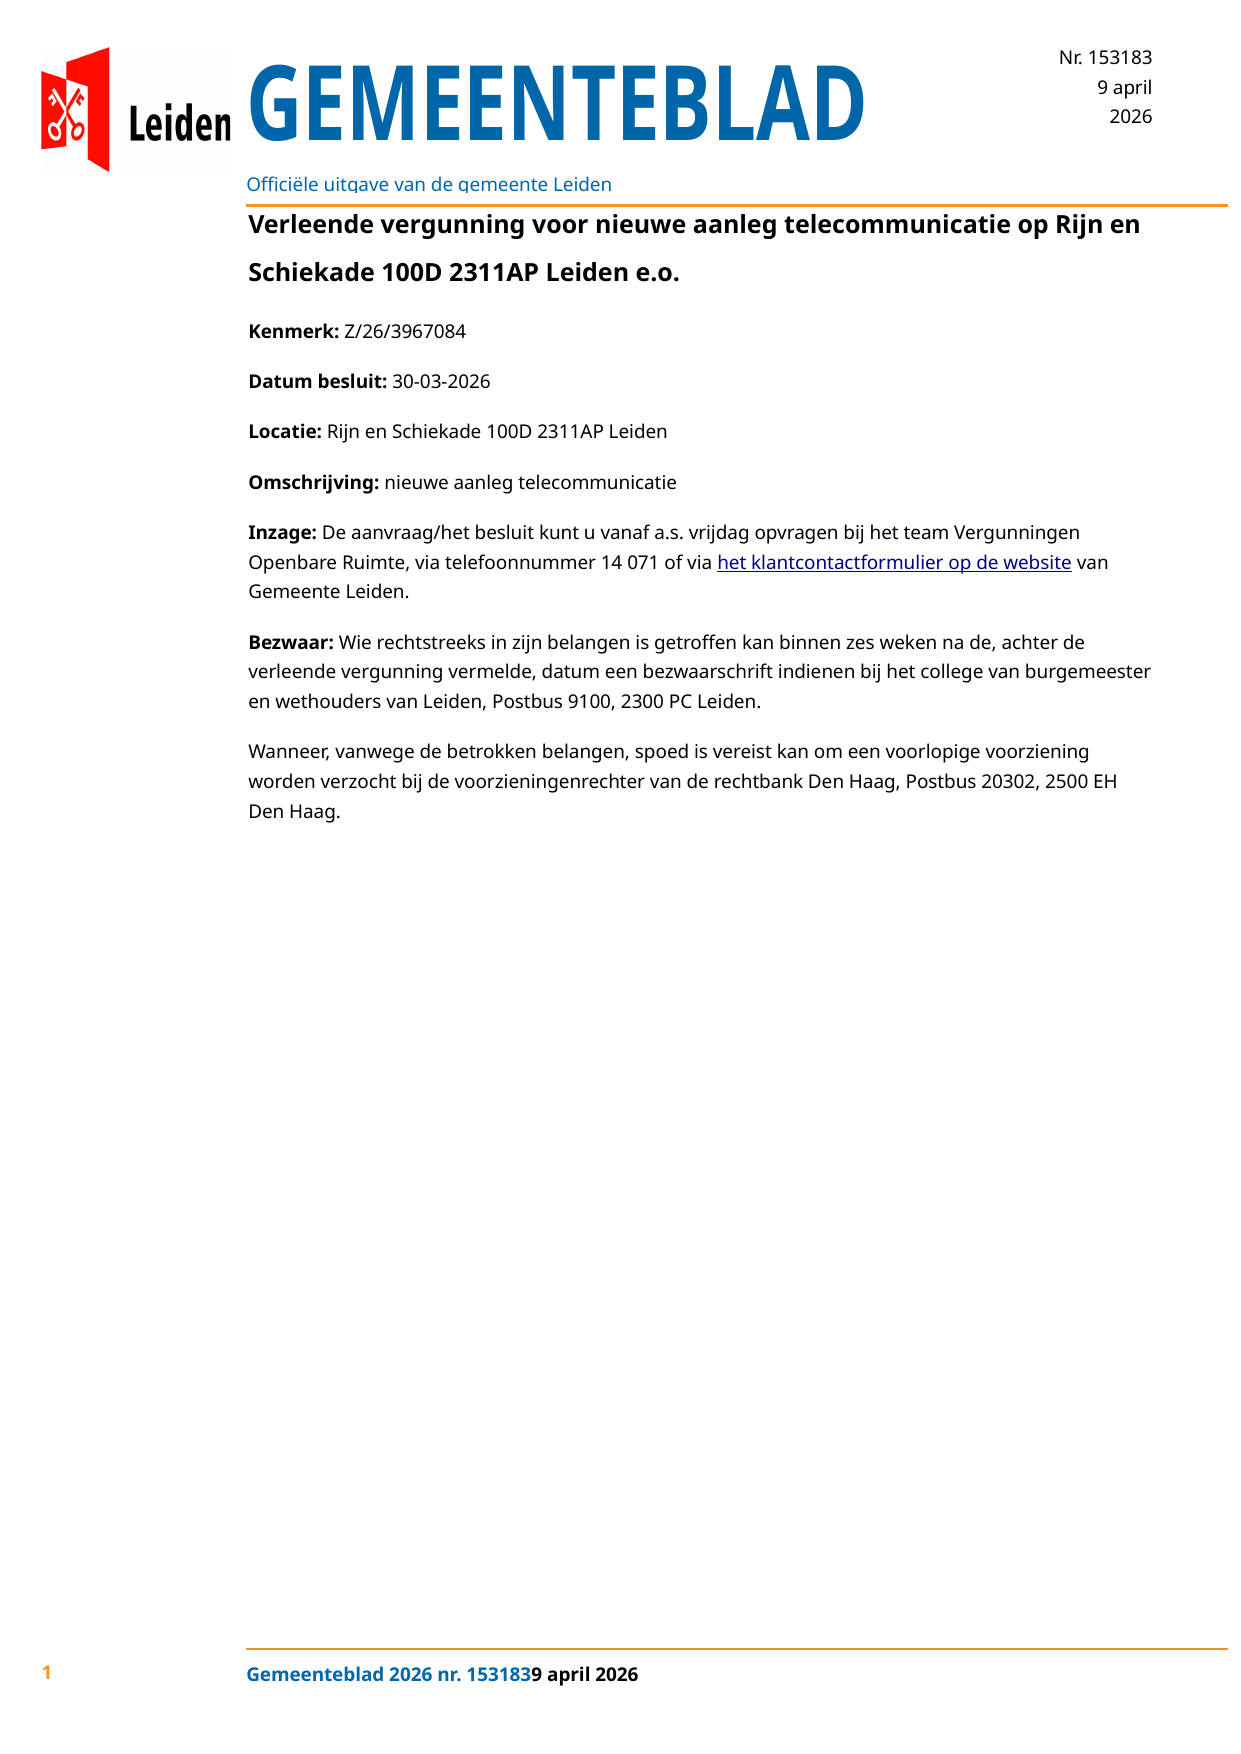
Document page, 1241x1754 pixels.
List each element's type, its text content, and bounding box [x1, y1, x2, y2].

text Inzage: De aanvraag/het besluit kunt u vanaf a.s. vrijdag opvragen bij het team Vergunningen Openbare Ruimte, via telefoonnummer 14 071 of via het klantcontactformulier op de website van Gemeente Leiden. [248, 519, 1152, 604]
text Wanneer, vanwege de betrokken belangen, spoed is vereist kan om een voorlopige voorziening worden verzocht bij de voorzieningenrechter van de rechtbank Den Haag, Postbus 20302, 2500 EH Den Haag. [248, 739, 1152, 824]
text Bezwaar: Wie rechtstreeks in zijn belangen is getroffen kan binnen zes weken na de, achter de verleende vergunning vermelde, datum een bezwaarschrift indienen bij het college van burgemeester en wethouders van Leiden, Postbus 9100, 2300 PC Leiden. [248, 629, 1152, 714]
text Verleende vergunning voor nieuwe aanleg telecommunicatie op Rijn en Schiekade 100D 2311AP Leiden e.o. [248, 207, 1152, 288]
text Kenmerk: Z/26/3967084 [248, 318, 1152, 344]
text Locatie: Rijn en Schiekade 100D 2311AP Leiden [248, 419, 1152, 444]
text Datum besluit: 30-03-2026 [248, 368, 1152, 394]
picture [41, 47, 231, 172]
text Omschrijving: nieuwe aanleg telecommunicatie [248, 469, 1152, 495]
